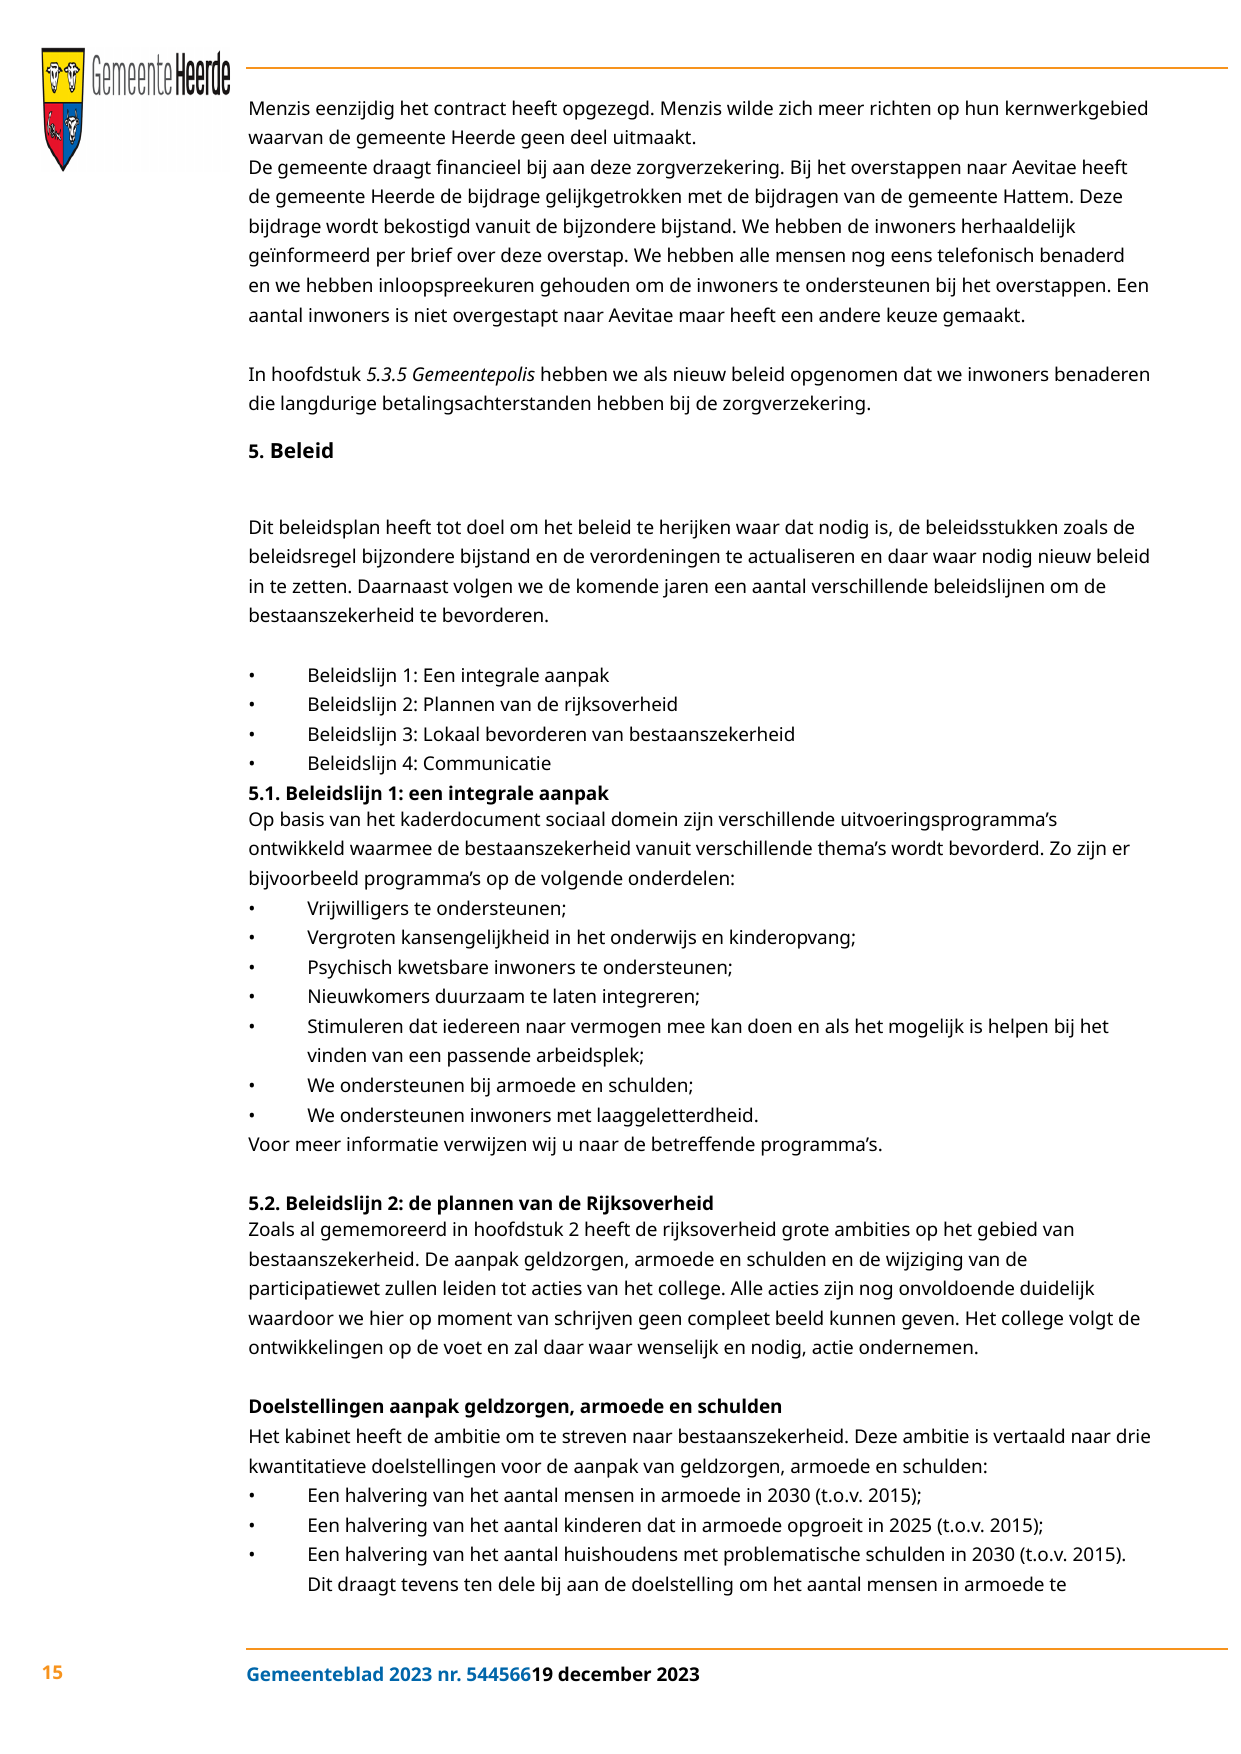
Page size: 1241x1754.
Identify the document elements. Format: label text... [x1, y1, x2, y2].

list Een halvering van het aantal mensen in armoede in 2030 (t.o.v. 2015); [248, 1482, 1152, 1508]
list Beleidslijn 3: Lokaal bevorderen van bestaanszekerheid [248, 721, 1152, 747]
text 5. Beleid [248, 436, 1152, 465]
text Op basis van het kaderdocument sociaal domein zijn verschillende uitvoeringsprogramma’s ontwikkeld waarmee de bestaanszekerheid vanuit verschillende thema’s wordt bevorderd. Zo zijn er bijvoorbeeld programma’s op de volgende onderdelen: [248, 806, 1152, 891]
text 5.2. Beleidslijn 2: de plannen van de Rijksoverheid [248, 1191, 1152, 1216]
list Beleidslijn 2: Plannen van de rijksoverheid [248, 691, 1152, 717]
text Zoals al gememoreerd in hoofdstuk 2 heeft de rijksoverheid grote ambities op het gebied van bestaanszekerheid. De aanpak geldzorgen, armoede en schulden en de wijziging van de participatiewet zullen leiden tot acties van het college. Alle acties zijn nog onvoldoende duidelijk waardoor we hier op moment van schrijven geen compleet beeld kunnen geven. Het college volgt de ontwikkelingen op de voet en zal daar waar wenselijk en nodig, actie ondernemen. [248, 1216, 1152, 1360]
list Beleidslijn 4: Communicatie [248, 751, 1152, 776]
text In hoofdstuk 5.3.5 Gemeentepolis hebben we als nieuw beleid opgenomen dat we inwoners benaderen die langdurige betalingsachterstanden hebben bij de zorgverzekering. [248, 361, 1152, 416]
list We ondersteunen bij armoede en schulden; [248, 1072, 1152, 1098]
list We ondersteunen inwoners met laaggeletterdheid. [248, 1102, 1152, 1127]
list Een halvering van het aantal kinderen dat in armoede opgroeit in 2025 (t.o.v. 2015); [248, 1512, 1152, 1538]
text Menzis eenzijdig het contract heeft opgezegd. Menzis wilde zich meer richten op hun kernwerkgebied waarvan de gemeente Heerde geen deel uitmaakt. [248, 95, 1152, 150]
picture [41, 47, 231, 172]
text De gemeente draagt financieel bij aan deze zorgverzekering. Bij het overstappen naar Aevitae heeft de gemeente Heerde de bijdrage gelijkgetrokken met de bijdragen van de gemeente Hattem. Deze bijdrage wordt bekostigd vanuit de bijzondere bijstand. We hebben de inwoners herhaaldelijk geïnformeerd per brief over deze overstap. We hebben alle mensen nog eens telefonisch benaderd en we hebben inloopspreekuren gehouden om de inwoners te ondersteunen bij het overstappen. Een aantal inwoners is niet overgestapt naar Aevitae maar heeft een andere keuze gemaakt. [248, 154, 1152, 328]
text Dit beleidsplan heeft tot doel om het beleid te herijken waar dat nodig is, de beleidsstukken zoals de beleidsregel bijzondere bijstand en de verordeningen te actualiseren en daar waar nodig nieuw beleid in te zetten. Daarnaast volgen we de komende jaren een aantal verschillende beleidslijnen om de bestaanszekerheid te bevorderen. [248, 514, 1152, 628]
list Een halvering van het aantal huishoudens met problematische schulden in 2030 (t.o.v. 2015). Dit draagt tevens ten dele bij aan de doelstelling om het aantal mensen in armoede te [248, 1542, 1152, 1597]
text 5.1. Beleidslijn 1: een integrale aanpak [248, 780, 1152, 806]
list Stimuleren dat iedereen naar vermogen mee kan doen en als het mogelijk is helpen bij het vinden van een passende arbeidsplek; [248, 1013, 1152, 1068]
list Vrijwilligers te ondersteunen; [248, 895, 1152, 920]
list Psychisch kwetsbare inwoners te ondersteunen; [248, 954, 1152, 979]
text Het kabinet heeft de ambitie om te streven naar bestaanszekerheid. Deze ambitie is vertaald naar drie kwantitatieve doelstellingen voor de aanpak van geldzorgen, armoede en schulden: [248, 1423, 1152, 1479]
text Doelstellingen aanpak geldzorgen, armoede en schulden [248, 1394, 1152, 1419]
text Voor meer informatie verwijzen wij u naar de betreffende programma’s. [248, 1131, 1152, 1157]
list Vergroten kansengelijkheid in het onderwijs en kinderopvang; [248, 924, 1152, 950]
list Nieuwkomers duurzaam te laten integreren; [248, 983, 1152, 1009]
list Beleidslijn 1: Een integrale aanpak [248, 662, 1152, 688]
